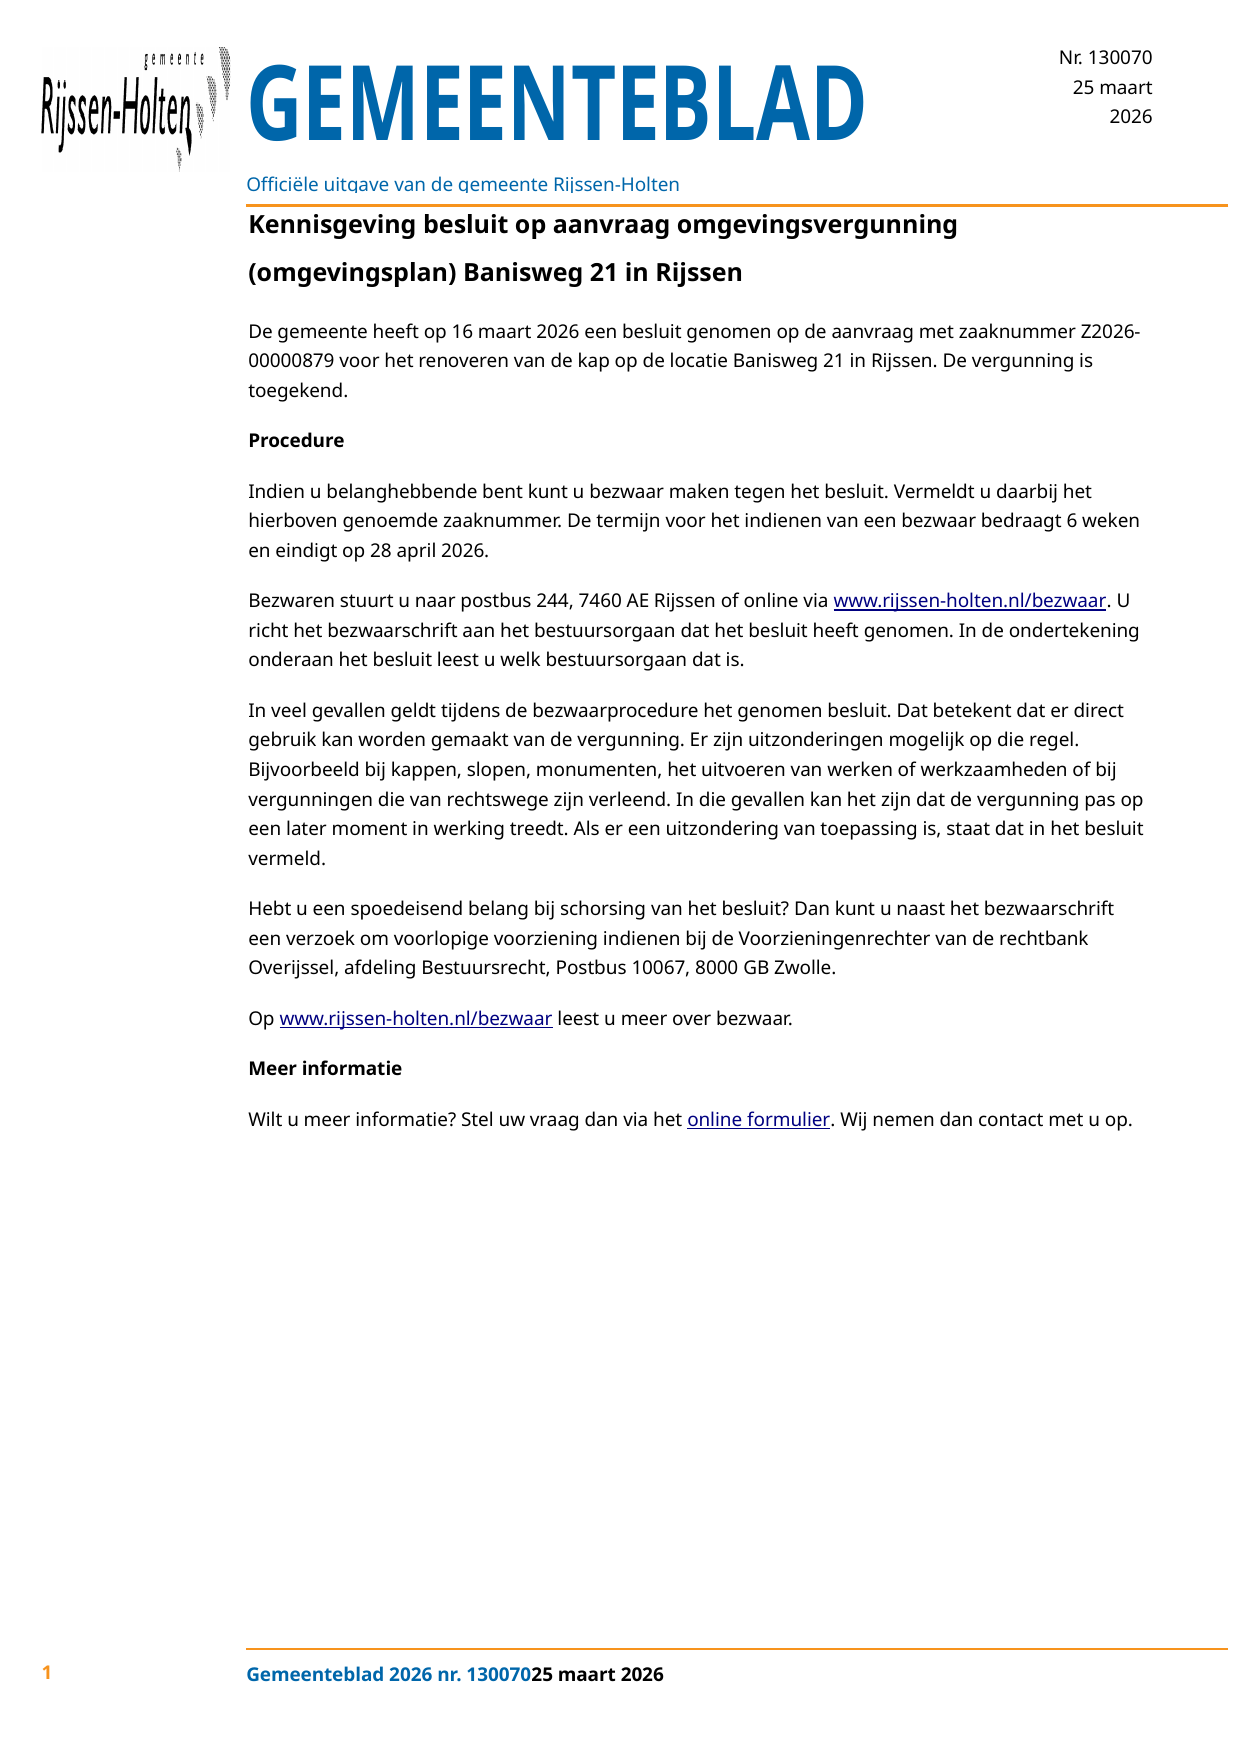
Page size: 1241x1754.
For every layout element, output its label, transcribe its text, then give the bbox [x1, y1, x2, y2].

text De gemeente heeft op 16 maart 2026 een besluit genomen op de aanvraag met zaaknummer Z2026-00000879 voor het renoveren van de kap op de locatie Banisweg 21 in Rijssen. De vergunning is toegekend. [248, 318, 1152, 403]
text Bezwaren stuurt u naar postbus 244, 7460 AE Rijssen of online via www.rijssen-holten.nl/bezwaar. U richt het bezwaarschrift aan het bestuursorgaan dat het besluit heeft genomen. In de ondertekening onderaan het besluit leest u welk bestuursorgaan dat is. [248, 587, 1152, 672]
text In veel gevallen geldt tijdens de bezwaarprocedure het genomen besluit. Dat betekent dat er direct gebruik kan worden gemaakt van de vergunning. Er zijn uitzonderingen mogelijk op die regel. Bijvoorbeeld bij kappen, slopen, monumenten, het uitvoeren van werken of werkzaamheden of bij vergunningen die van rechtswege zijn verleend. In die gevallen kan het zijn dat de vergunning pas op een later moment in werking treedt. Als er een uitzondering van toepassing is, staat dat in het besluit vermeld. [248, 697, 1152, 871]
text Op www.rijssen-holten.nl/bezwaar leest u meer over bezwaar. [248, 1005, 1152, 1031]
text Wilt u meer informatie? Stel uw vraag dan via het online formulier. Wij nemen dan contact met u op. [248, 1106, 1152, 1132]
picture [41, 47, 231, 172]
text Indien u belanghebbende bent kunt u bezwaar maken tegen het besluit. Vermeldt u daarbij het hierboven genoemde zaaknummer. De termijn voor het indienen van een bezwaar bedraagt 6 weken en eindigt op 28 april 2026. [248, 478, 1152, 563]
text Procedure [248, 427, 1152, 453]
text Hebt u een spoedeisend belang bij schorsing van het besluit? Dan kunt u naast het bezwaarschrift een verzoek om voorlopige voorziening indienen bij de Voorzieningenrechter van de rechtbank Overijssel, afdeling Bestuursrecht, Postbus 10067, 8000 GB Zwolle. [248, 895, 1152, 980]
text Meer informatie [248, 1055, 1152, 1081]
text Kennisgeving besluit op aanvraag omgevingsvergunning (omgevingsplan) Banisweg 21 in Rijssen [248, 207, 1152, 288]
